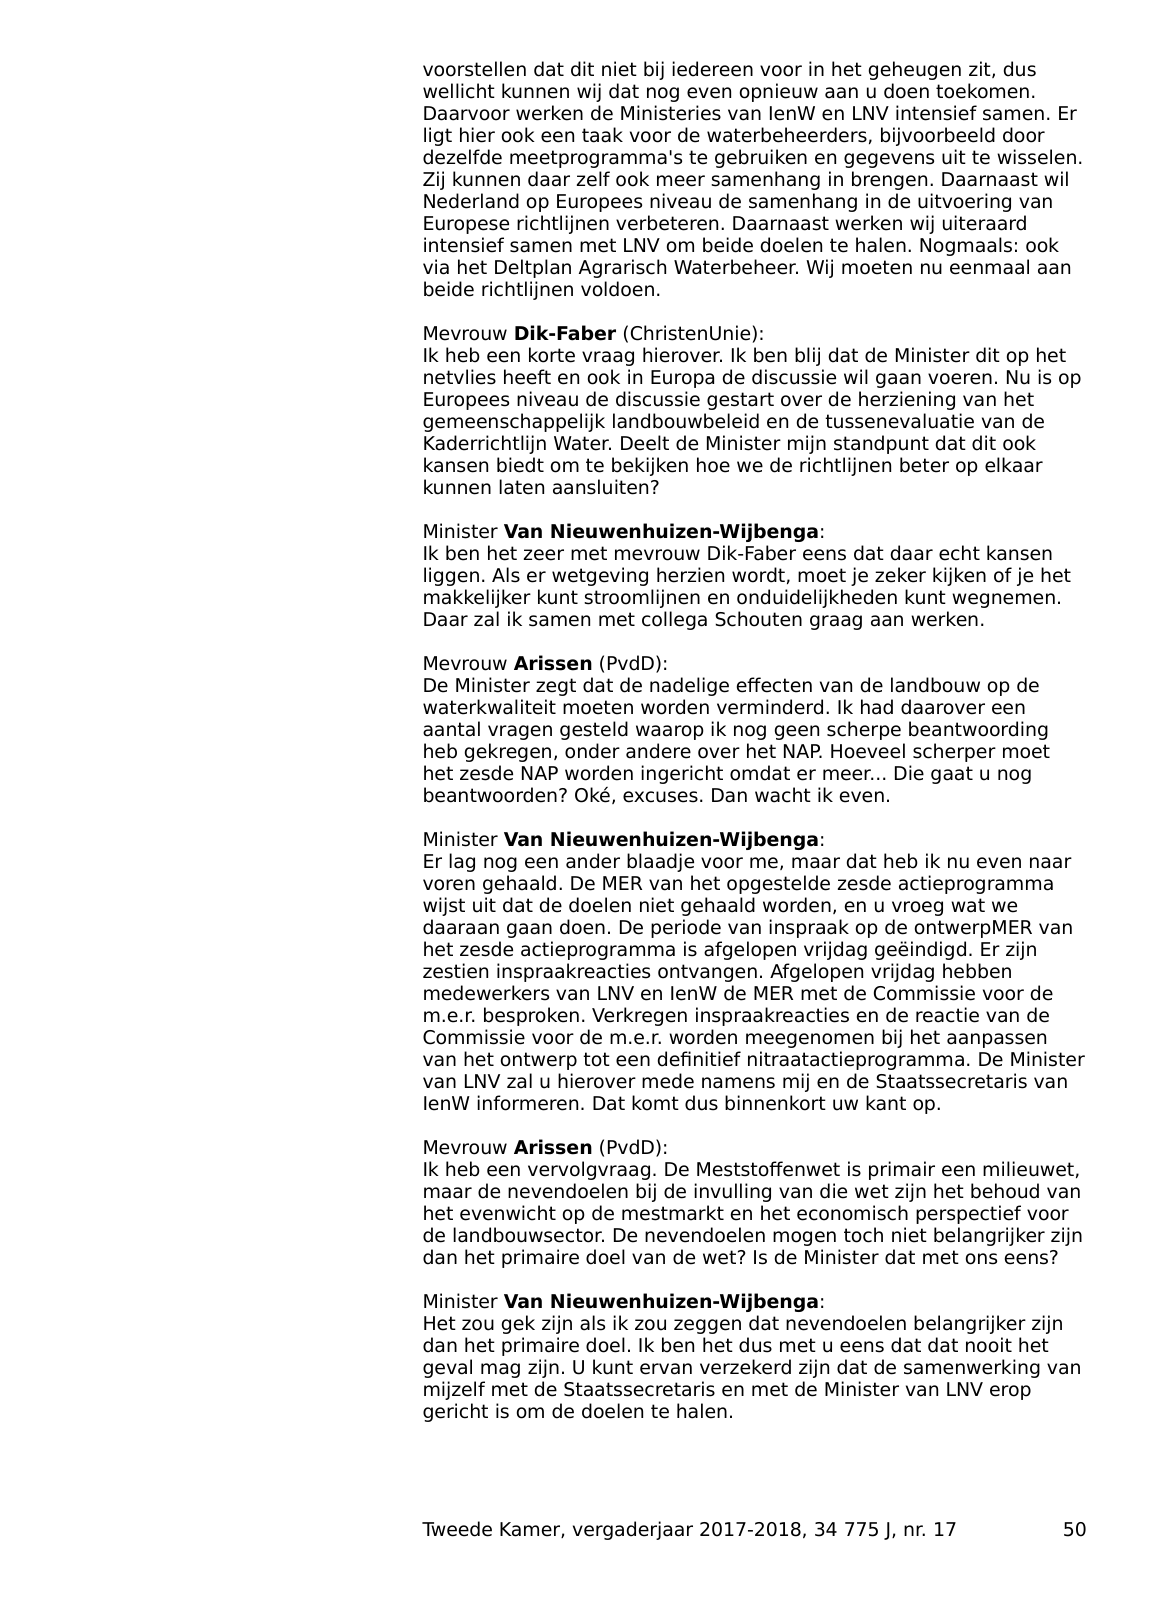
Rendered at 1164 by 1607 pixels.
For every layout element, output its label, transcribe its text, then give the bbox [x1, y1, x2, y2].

text Ik heb een vervolgvraag. De Meststoffenwet is primair een milieuwet, maar de nevendoelen bij de invulling van die wet zijn het behoud van het evenwicht op de mestmarkt en het economisch perspectief voor de landbouwsector. De nevendoelen mogen toch niet belangrijker zijn dan het primaire doel van de wet? Is de Minister dat met ons eens? [422, 1159, 1087, 1269]
text Minister Van Nieuwenhuizen-Wijbenga: [422, 521, 1087, 543]
text De Minister zegt dat de nadelige effecten van de landbouw op de waterkwaliteit moeten worden verminderd. Ik had daarover een aantal vragen gesteld waarop ik nog geen scherpe beantwoording heb gekregen, onder andere over het NAP. Hoeveel scherper moet het zesde NAP worden ingericht omdat er meer... Die gaat u nog beantwoorden? Oké, excuses. Dan wacht ik even. [422, 675, 1087, 807]
text Het zou gek zijn als ik zou zeggen dat nevendoelen belangrijker zijn dan het primaire doel. Ik ben het dus met u eens dat dat nooit het geval mag zijn. U kunt ervan verzekerd zijn dat de samenwerking van mijzelf met de Staatssecretaris en met de Minister van LNV erop gericht is om de doelen te halen. [422, 1313, 1087, 1423]
text Mevrouw Dik-Faber (ChristenUnie): [422, 323, 1087, 345]
text Mevrouw Arissen (PvdD): [422, 653, 1087, 675]
text voorstellen dat dit niet bij iedereen voor in het geheugen zit, dus wellicht kunnen wij dat nog even opnieuw aan u doen toekomen. Daarvoor werken de Ministeries van IenW en LNV intensief samen. Er ligt hier ook een taak voor de waterbeheerders, bijvoorbeeld door dezelfde meetprogramma's te gebruiken en gegevens uit te wisselen. Zij kunnen daar zelf ook meer samenhang in brengen. Daarnaast wil Nederland op Europees niveau de samenhang in de uitvoering van Europese richtlijnen verbeteren. Daarnaast werken wij uiteraard intensief samen met LNV om beide doelen te halen. Nogmaals: ook via het Deltplan Agrarisch Waterbeheer. Wij moeten nu eenmaal aan beide richtlijnen voldoen. [422, 59, 1087, 301]
text Minister Van Nieuwenhuizen-Wijbenga: [422, 829, 1087, 851]
text Er lag nog een ander blaadje voor me, maar dat heb ik nu even naar voren gehaald. De MER van het opgestelde zesde actieprogramma wijst uit dat de doelen niet gehaald worden, en u vroeg wat we daaraan gaan doen. De periode van inspraak op de ontwerpMER van het zesde actieprogramma is afgelopen vrijdag geëindigd. Er zijn zestien inspraakreacties ontvangen. Afgelopen vrijdag hebben medewerkers van LNV en IenW de MER met de Commissie voor de m.e.r. besproken. Verkregen inspraakreacties en de reactie van de Commissie voor de m.e.r. worden meegenomen bij het aanpassen van het ontwerp tot een definitief nitraatactieprogramma. De Minister van LNV zal u hierover mede namens mij en de Staatssecretaris van IenW informeren. Dat komt dus binnenkort uw kant op. [422, 851, 1087, 1115]
text Ik ben het zeer met mevrouw Dik-Faber eens dat daar echt kansen liggen. Als er wetgeving herzien wordt, moet je zeker kijken of je het makkelijker kunt stroomlijnen en onduidelijkheden kunt wegnemen. Daar zal ik samen met collega Schouten graag aan werken. [422, 543, 1087, 631]
text Minister Van Nieuwenhuizen-Wijbenga: [422, 1291, 1087, 1313]
text Mevrouw Arissen (PvdD): [422, 1137, 1087, 1159]
text Ik heb een korte vraag hierover. Ik ben blij dat de Minister dit op het netvlies heeft en ook in Europa de discussie wil gaan voeren. Nu is op Europees niveau de discussie gestart over de herziening van het gemeenschappelijk landbouwbeleid en de tussenevaluatie van de Kaderrichtlijn Water. Deelt de Minister mijn standpunt dat dit ook kansen biedt om te bekijken hoe we de richtlijnen beter op elkaar kunnen laten aansluiten? [422, 345, 1087, 499]
